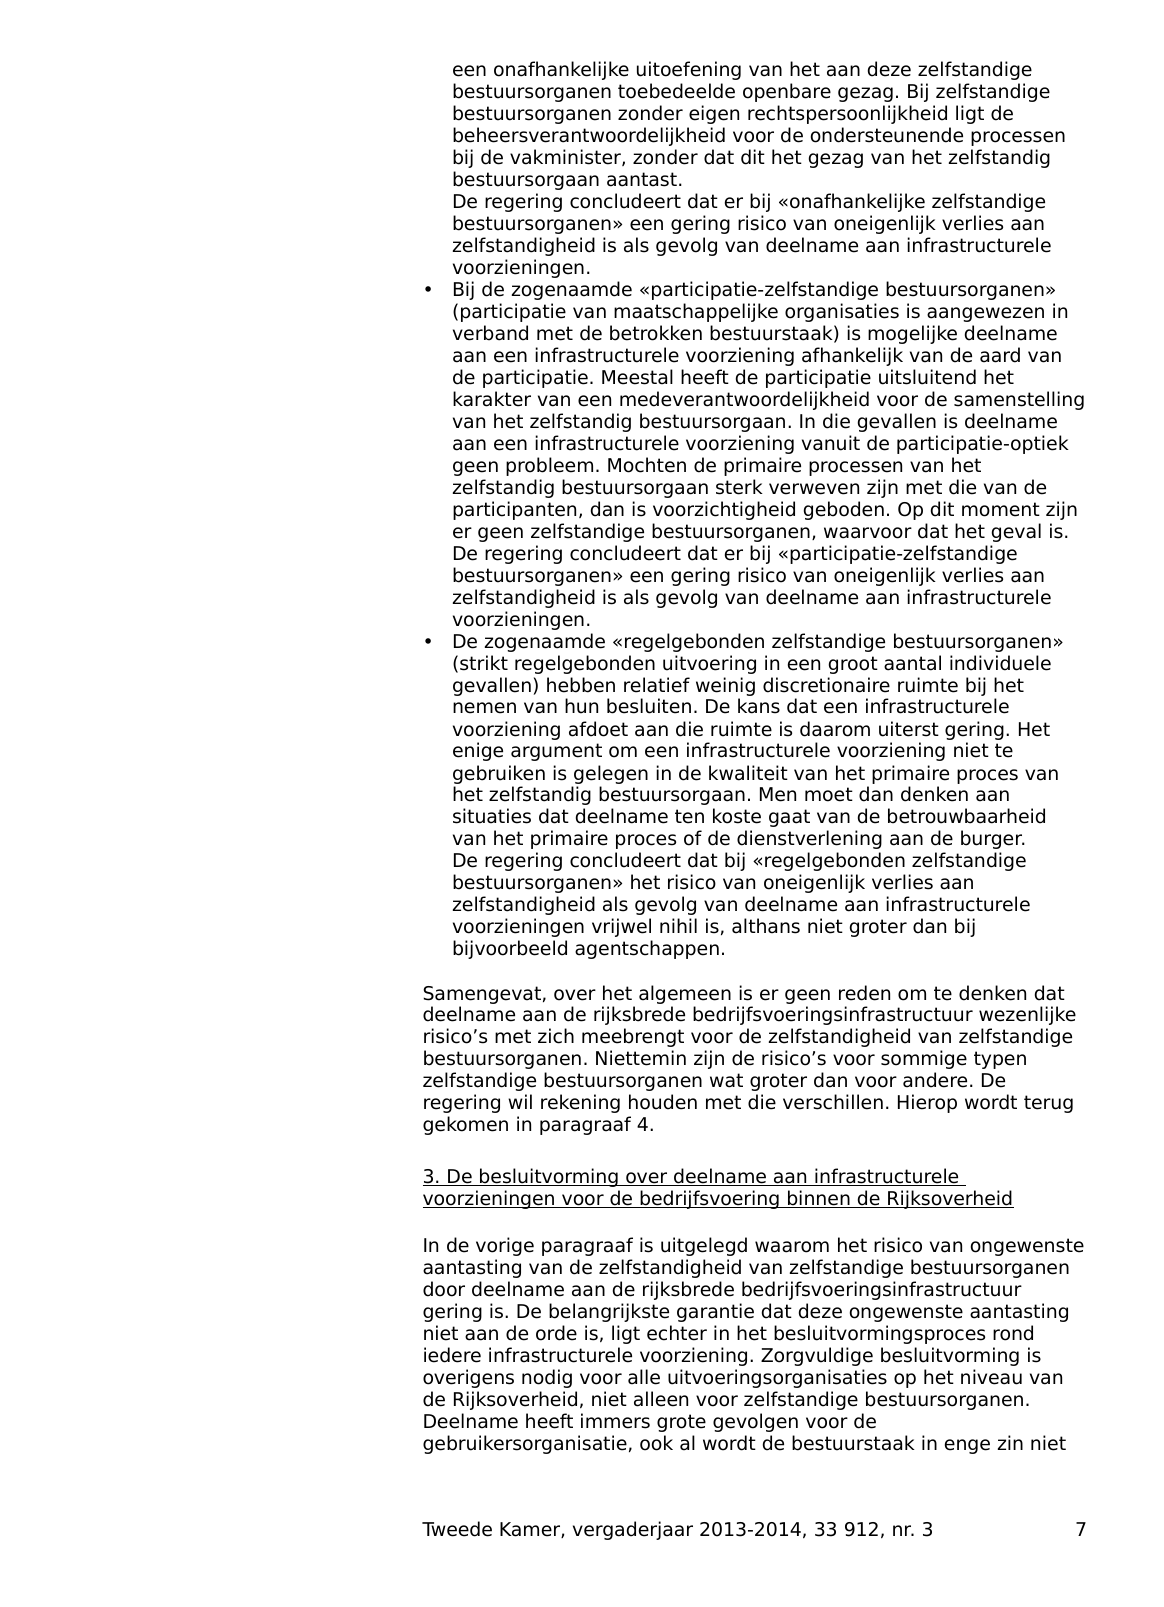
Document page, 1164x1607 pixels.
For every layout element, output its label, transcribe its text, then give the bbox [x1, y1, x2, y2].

text In de vorige paragraaf is uitgelegd waarom het risico van ongewenste aantasting van de zelfstandigheid van zelfstandige bestuursorganen door deelname aan de rijksbrede bedrijfsvoeringsinfrastructuur gering is. De belangrijkste garantie dat deze ongewenste aantasting niet aan de orde is, ligt echter in het besluitvormingsproces rond iedere infrastructurele voorziening. Zorgvuldige besluitvorming is overigens nodig voor alle uitvoeringsorganisaties op het niveau van de Rijksoverheid, niet alleen voor zelfstandige bestuursorganen. Deelname heeft immers grote gevolgen voor de gebruikersorganisatie, ook al wordt de bestuurstaak in enge zin niet [422, 1235, 1087, 1455]
text De regering concludeert dat bij «regelgebonden zelfstandige bestuursorganen» het risico van oneigenlijk verlies aan zelfstandigheid als gevolg van deelname aan infrastructurele voorzieningen vrijwel nihil is, althans niet groter dan bij bijvoorbeeld agentschappen. [452, 850, 1087, 960]
text • De zogenaamde «regelgebonden zelfstandige bestuursorganen» (strikt regelgebonden uitvoering in een groot aantal individuele gevallen) hebben relatief weinig discretionaire ruimte bij het nemen van hun besluiten. De kans dat een infrastructurele voorziening afdoet aan die ruimte is daarom uiterst gering. Het enige argument om een infrastructurele voorziening niet te gebruiken is gelegen in de kwaliteit van het primaire proces van het zelfstandig bestuursorgaan. Men moet dan denken aan situaties dat deelname ten koste gaat van de betrouwbaarheid van het primaire proces of de dienstverlening aan de burger. [422, 631, 1087, 850]
text een onafhankelijke uitoefening van het aan deze zelfstandige bestuursorganen toebedeelde openbare gezag. Bij zelfstandige bestuursorganen zonder eigen rechtspersoonlijkheid ligt de beheersverantwoordelijkheid voor de ondersteunende processen bij de vakminister, zonder dat dit het gezag van het zelfstandig bestuursorgaan aantast. [422, 59, 1087, 191]
text • Bij de zogenaamde «participatie-zelfstandige bestuursorganen» (participatie van maatschappelijke organisaties is aangewezen in verband met de betrokken bestuurstaak) is mogelijke deelname aan een infrastructurele voorziening afhankelijk van de aard van de participatie. Meestal heeft de participatie uitsluitend het karakter van een medeverantwoordelijkheid voor de samenstelling van het zelfstandig bestuursorgaan. In die gevallen is deelname aan een infrastructurele voorziening vanuit de participatie-optiek geen probleem. Mochten de primaire processen van het zelfstandig bestuursorgaan sterk verweven zijn met die van de participanten, dan is voorzichtigheid geboden. Op dit moment zijn er geen zelfstandige bestuursorganen, waarvoor dat het geval is. [422, 279, 1087, 543]
text De regering concludeert dat er bij «participatie-zelfstandige bestuursorganen» een gering risico van oneigenlijk verlies aan zelfstandigheid is als gevolg van deelname aan infrastructurele voorzieningen. [452, 543, 1087, 631]
text Samengevat, over het algemeen is er geen reden om te denken dat deelname aan de rijksbrede bedrijfsvoeringsinfrastructuur wezenlijke risico’s met zich meebrengt voor de zelfstandigheid van zelfstandige bestuursorganen. Niettemin zijn de risico’s voor sommige typen zelfstandige bestuursorganen wat groter dan voor andere. De regering wil rekening houden met die verschillen. Hierop wordt terug gekomen in paragraaf 4. [422, 982, 1087, 1136]
subtitle 3. De besluitvorming over deelname aan infrastructurele voorzieningen voor de bedrijfsvoering binnen de Rijksoverheid [422, 1166, 1087, 1210]
text De regering concludeert dat er bij «onafhankelijke zelfstandige bestuursorganen» een gering risico van oneigenlijk verlies aan zelfstandigheid is als gevolg van deelname aan infrastructurele voorzieningen. [452, 191, 1087, 279]
